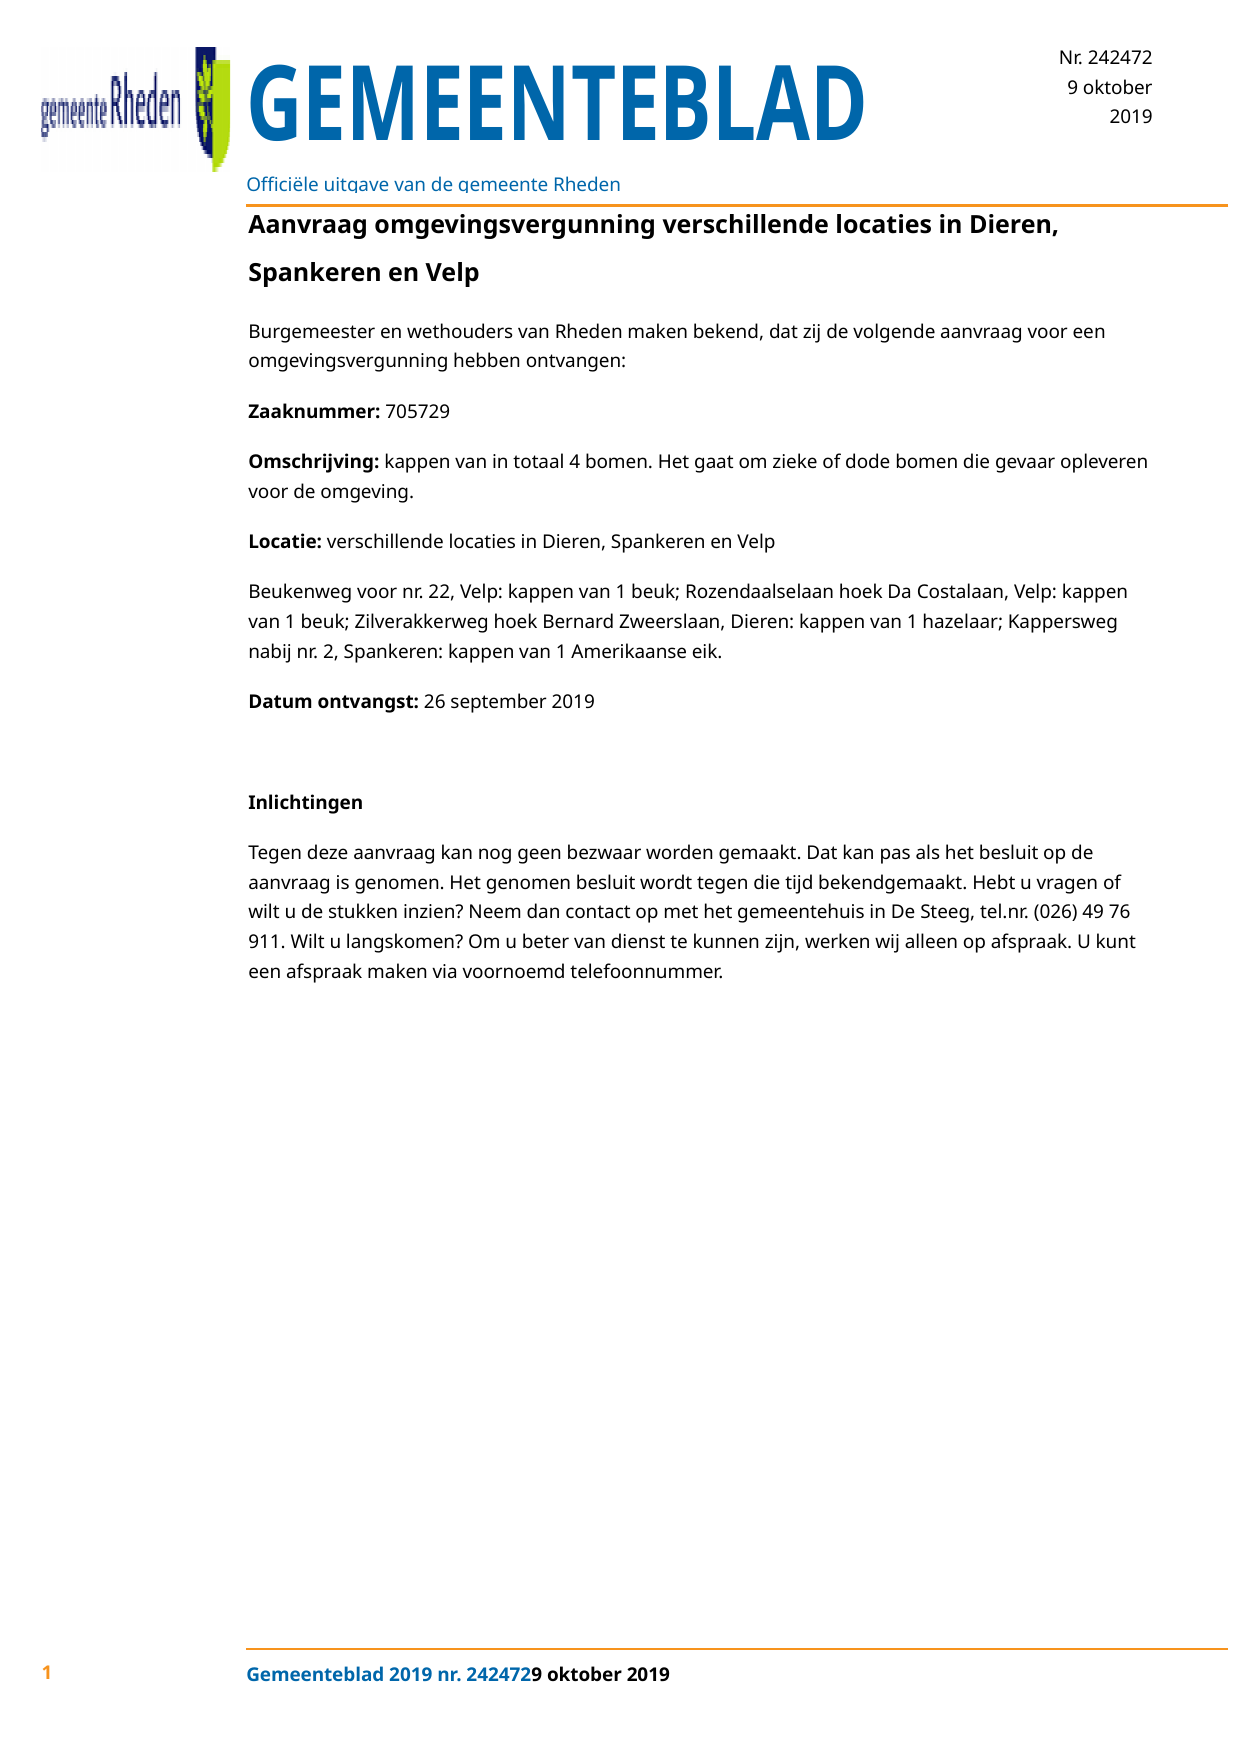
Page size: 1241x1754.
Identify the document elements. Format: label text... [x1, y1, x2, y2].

picture [41, 47, 231, 172]
text Beukenweg voor nr. 22, Velp: kappen van 1 beuk; Rozendaalselaan hoek Da Costalaan, Velp: kappen van 1 beuk; Zilverakkerweg hoek Bernard Zweerslaan, Dieren: kappen van 1 hazelaar; Kappersweg nabij nr. 2, Spankeren: kappen van 1 Amerikaanse eik. [248, 579, 1152, 664]
text Locatie: verschillende locaties in Dieren, Spankeren en Velp [248, 528, 1152, 554]
text Inlichtingen [248, 789, 1152, 815]
text Zaaknummer: 705729 [248, 398, 1152, 424]
text Aanvraag omgevingsvergunning verschillende locaties in Dieren, Spankeren en Velp [248, 207, 1152, 288]
text Datum ontvangst: 26 september 2019 [248, 688, 1152, 714]
text Omschrijving: kappen van in totaal 4 bomen. Het gaat om zieke of dode bomen die gevaar opleveren voor de omgeving. [248, 448, 1152, 504]
text Tegen deze aanvraag kan nog geen bezwaar worden gemaakt. Dat kan pas als het besluit op de aanvraag is genomen. Het genomen besluit wordt tegen die tijd bekendgemaakt. Hebt u vragen of wilt u de stukken inzien? Neem dan contact op met het gemeentehuis in De Steeg, tel.nr. (026) 49 76 911. Wilt u langskomen? Om u beter van dienst te kunnen zijn, werken wij alleen op afspraak. U kunt een afspraak maken via voornoemd telefoonnummer. [248, 839, 1152, 984]
text Burgemeester en wethouders van Rheden maken bekend, dat zij de volgende aanvraag voor een omgevingsvergunning hebben ontvangen: [248, 318, 1152, 373]
